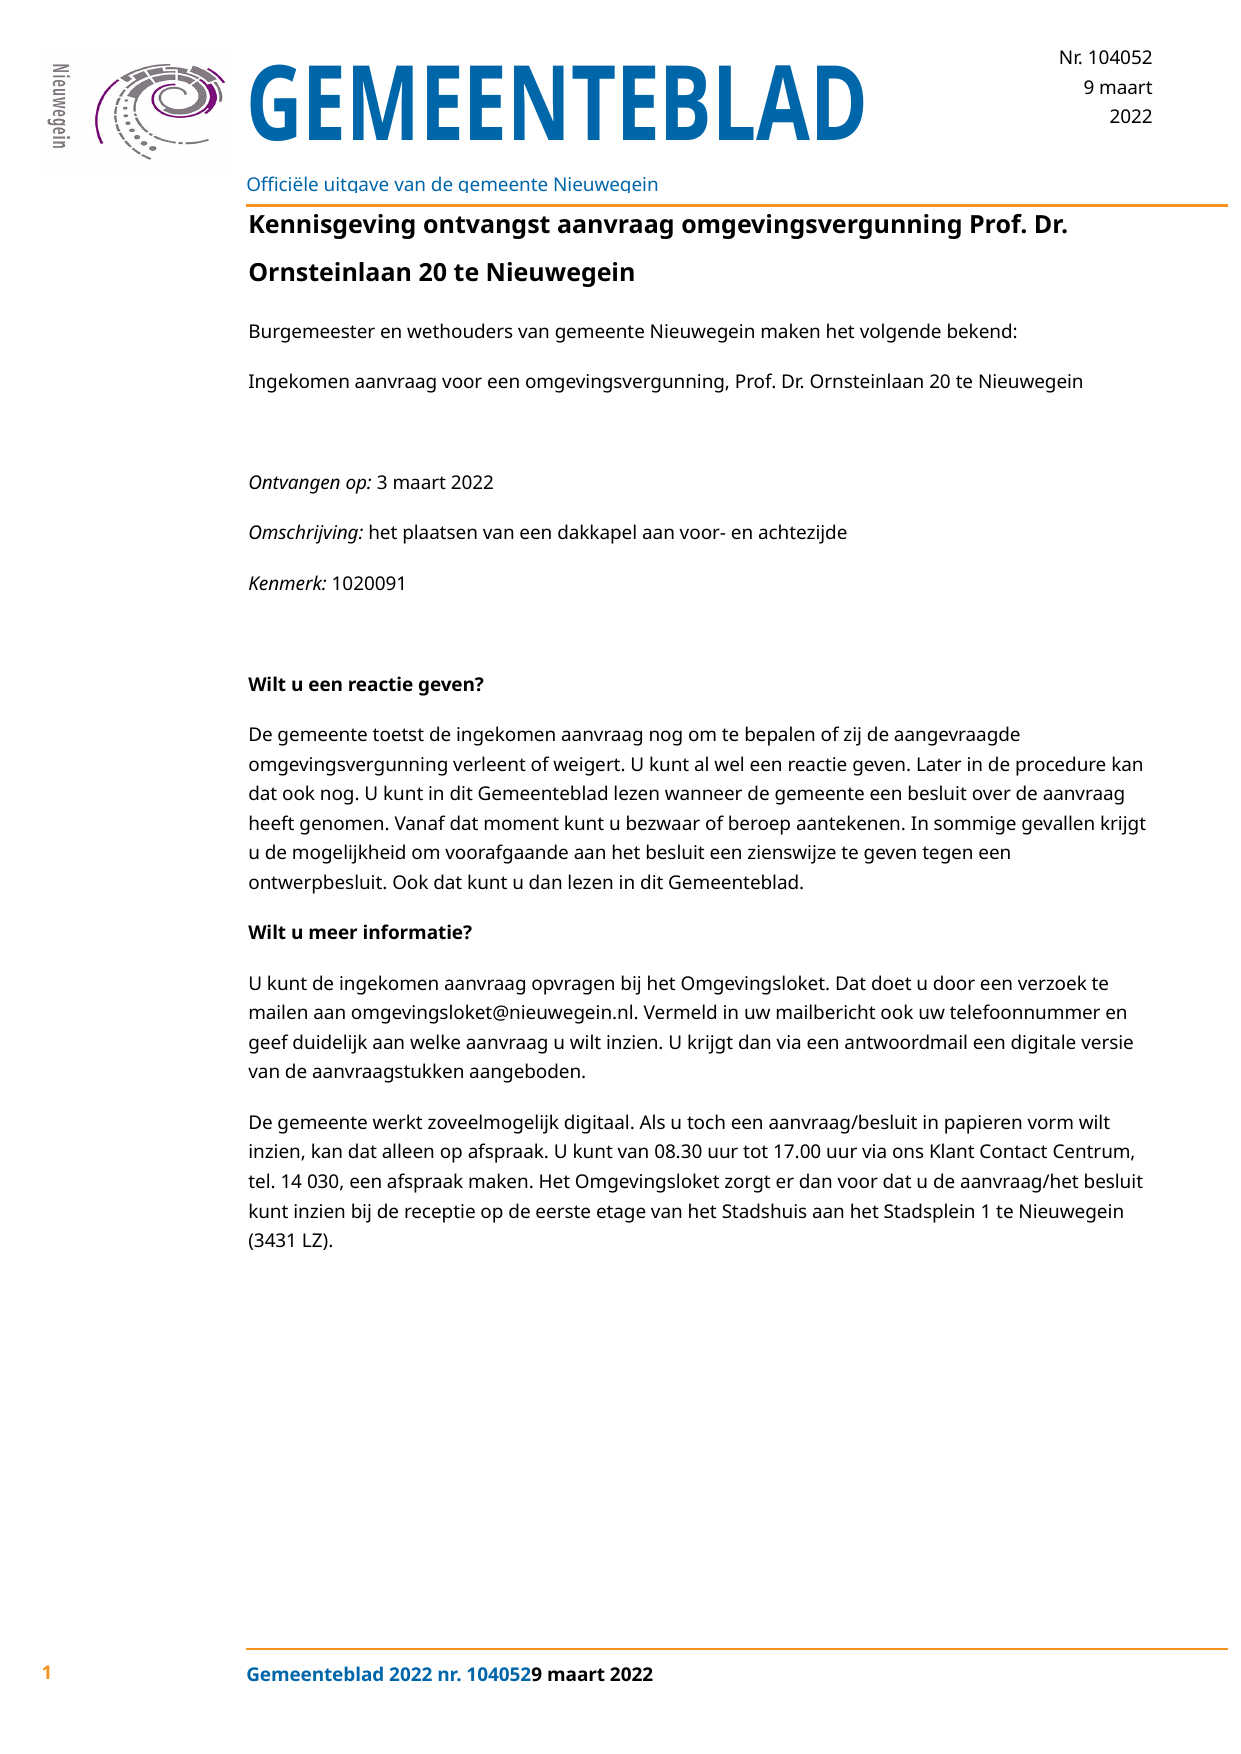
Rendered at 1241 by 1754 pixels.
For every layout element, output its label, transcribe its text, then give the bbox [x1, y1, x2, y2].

picture [41, 47, 231, 172]
text Burgemeester en wethouders van gemeente Nieuwegein maken het volgende bekend: [248, 318, 1152, 344]
text Ingekomen aanvraag voor een omgevingsvergunning, Prof. Dr. Ornsteinlaan 20 te Nieuwegein [248, 368, 1152, 394]
text Wilt u meer informatie? [248, 919, 1152, 945]
text De gemeente werkt zoveelmogelijk digitaal. Als u toch een aanvraag/besluit in papieren vorm wilt inzien, kan dat alleen op afspraak. U kunt van 08.30 uur tot 17.00 uur via ons Klant Contact Centrum, tel. 14 030, een afspraak maken. Het Omgevingsloket zorgt er dan voor dat u de aanvraag/het besluit kunt inzien bij de receptie op de eerste etage van het Stadshuis aan het Stadsplein 1 te Nieuwegein (3431 LZ). [248, 1109, 1152, 1253]
text Omschrijving: het plaatsen van een dakkapel aan voor- en achtezijde [248, 519, 1152, 545]
text U kunt de ingekomen aanvraag opvragen bij het Omgevingsloket. Dat doet u door een verzoek te mailen aan omgevingsloket@nieuwegein.nl. Vermeld in uw mailbericht ook uw telefoonnummer en geef duidelijk aan welke aanvraag u wilt inzien. U krijgt dan via een antwoordmail een digitale versie van de aanvraagstukken aangeboden. [248, 970, 1152, 1084]
text Kennisgeving ontvangst aanvraag omgevingsvergunning Prof. Dr. Ornsteinlaan 20 te Nieuwegein [248, 207, 1152, 288]
text Ontvangen op: 3 maart 2022 [248, 469, 1152, 495]
text De gemeente toetst de ingekomen aanvraag nog om te bepalen of zij de aangevraagde omgevingsvergunning verleent of weigert. U kunt al wel een reactie geven. Later in de procedure kan dat ook nog. U kunt in dit Gemeenteblad lezen wanneer de gemeente een besluit over de aanvraag heeft genomen. Vanaf dat moment kunt u bezwaar of beroep aantekenen. In sommige gevallen krijgt u de mogelijkheid om voorafgaande aan het besluit een zienswijze te geven tegen een ontwerpbesluit. Ook dat kunt u dan lezen in dit Gemeenteblad. [248, 721, 1152, 895]
text Kenmerk: 1020091 [248, 570, 1152, 596]
text Wilt u een reactie geven? [248, 671, 1152, 697]
